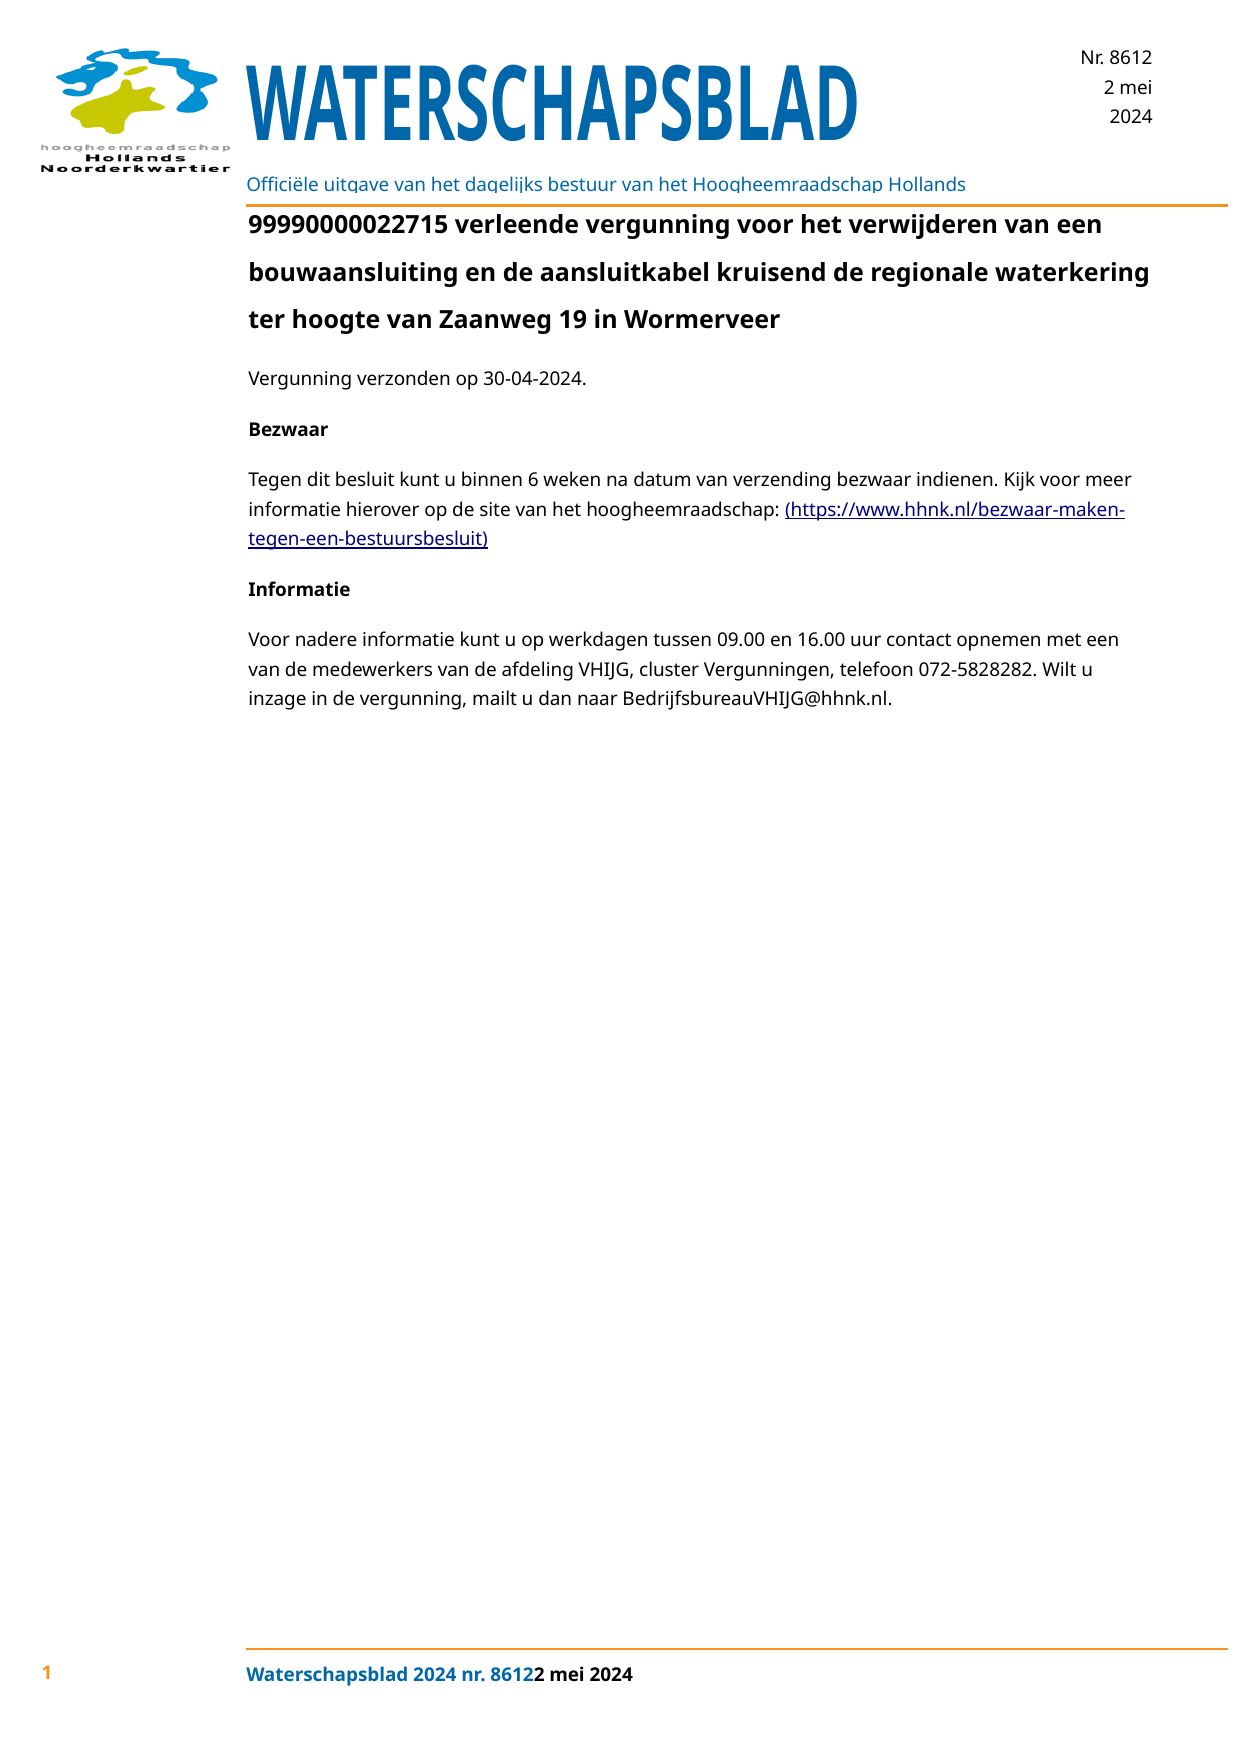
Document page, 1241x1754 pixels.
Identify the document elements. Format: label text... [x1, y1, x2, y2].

text 99990000022715 verleende vergunning voor het verwijderen van een bouwaansluiting en de aansluitkabel kruisend de regionale waterkering ter hoogte van Zaanweg 19 in Wormerveer [248, 207, 1152, 336]
picture [41, 47, 231, 172]
text Voor nadere informatie kunt u op werkdagen tussen 09.00 en 16.00 uur contact opnemen met een van de medewerkers van de afdeling VHIJG, cluster Vergunningen, telefoon 072-5828282. Wilt u inzage in de vergunning, mailt u dan naar BedrijfsbureauVHIJG@hhnk.nl. [248, 626, 1152, 711]
text Vergunning verzonden op 30-04-2024. [248, 366, 1152, 391]
text Bezwaar [248, 416, 1152, 442]
text Tegen dit besluit kunt u binnen 6 weken na datum van verzending bezwaar indienen. Kijk voor meer informatie hierover op de site van het hoogheemraadschap: (https://www.hhnk.nl/bezwaar-maken-tegen-een-bestuursbesluit) [248, 466, 1152, 551]
text Informatie [248, 576, 1152, 602]
